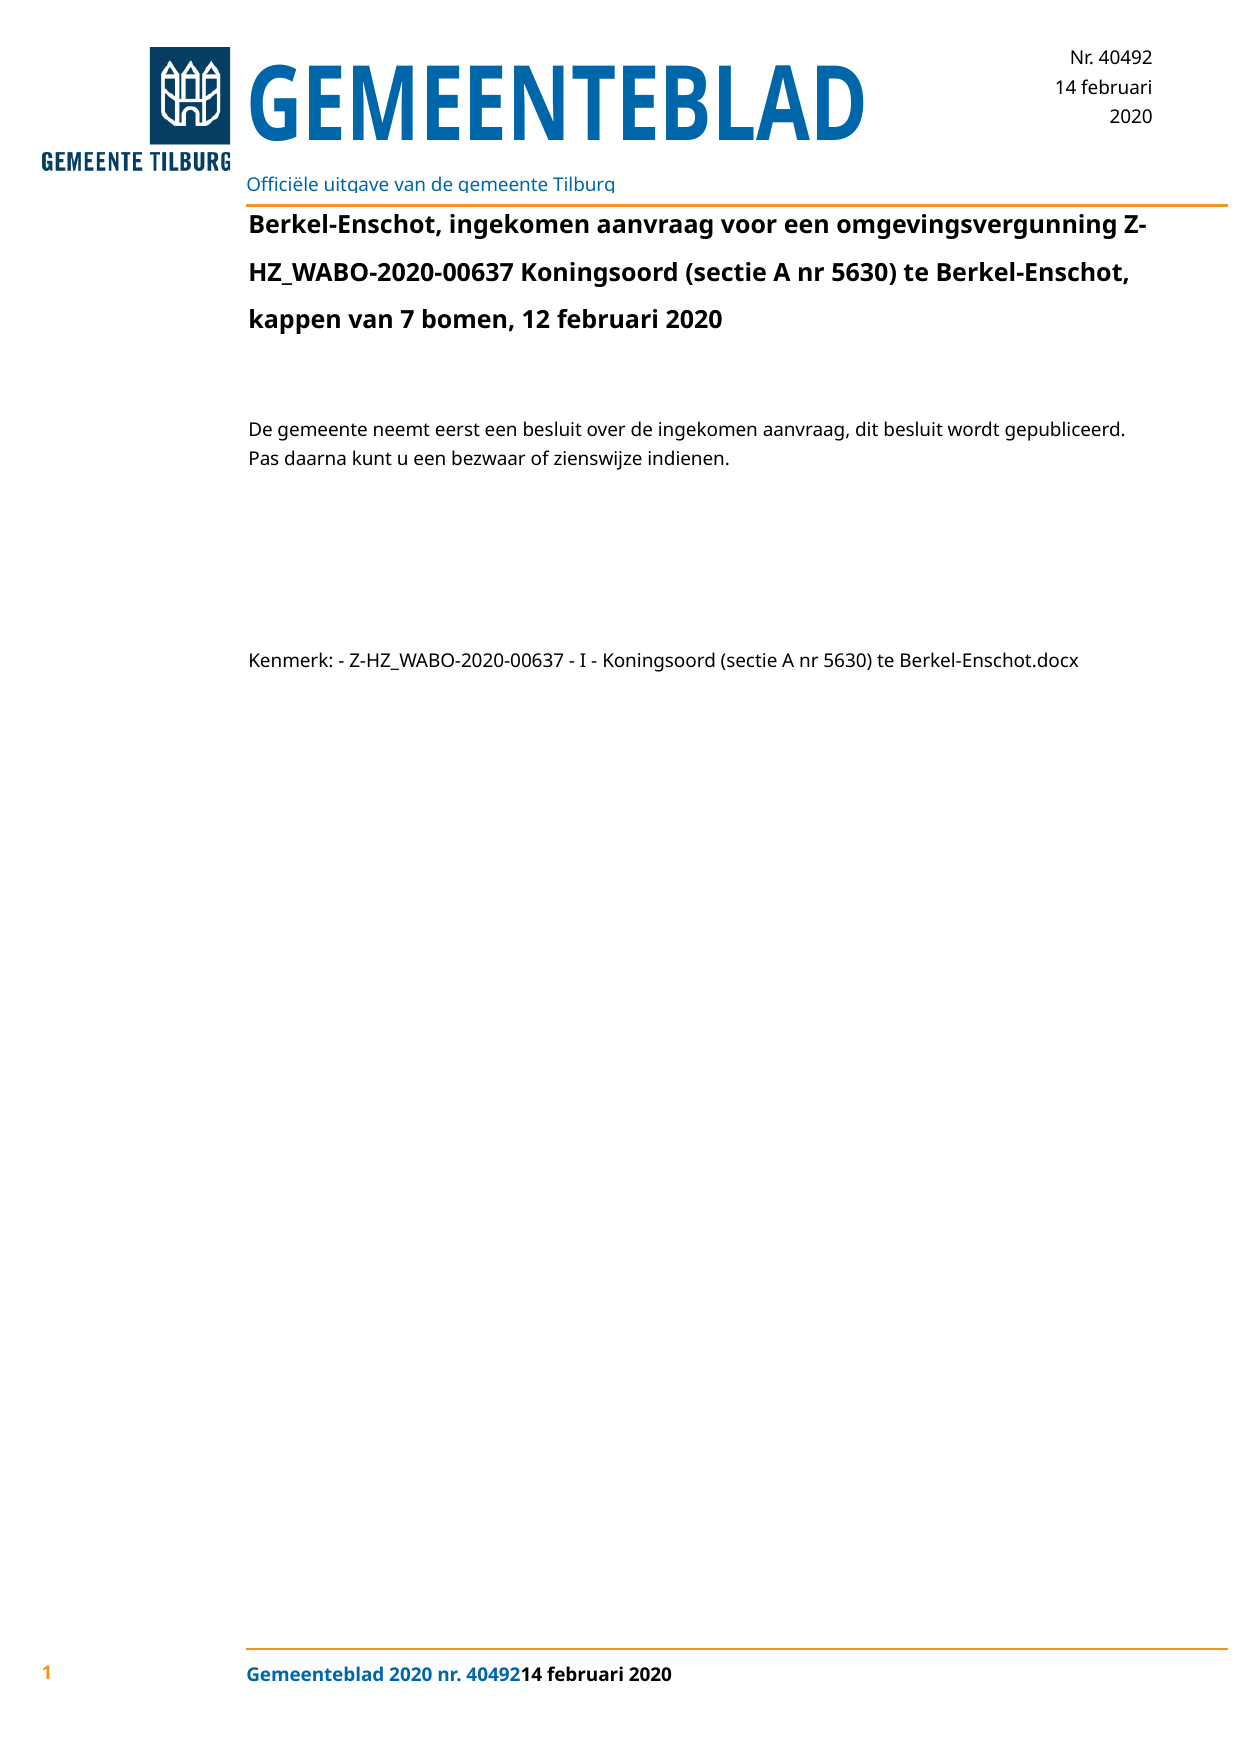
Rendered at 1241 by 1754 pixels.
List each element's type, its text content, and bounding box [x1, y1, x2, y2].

text De gemeente neemt eerst een besluit over de ingekomen aanvraag, dit besluit wordt gepubliceerd. Pas daarna kunt u een bezwaar of zienswijze indienen. [248, 416, 1152, 471]
text Kenmerk: - Z-HZ_WABO-2020-00637 - I - Koningsoord (sectie A nr 5630) te Berkel-Enschot.docx [248, 647, 1152, 673]
text Berkel-Enschot, ingekomen aanvraag voor een omgevingsvergunning Z-HZ_WABO-2020-00637 Koningsoord (sectie A nr 5630) te Berkel-Enschot, kappen van 7 bomen, 12 februari 2020 [248, 207, 1152, 336]
picture [41, 47, 231, 172]
